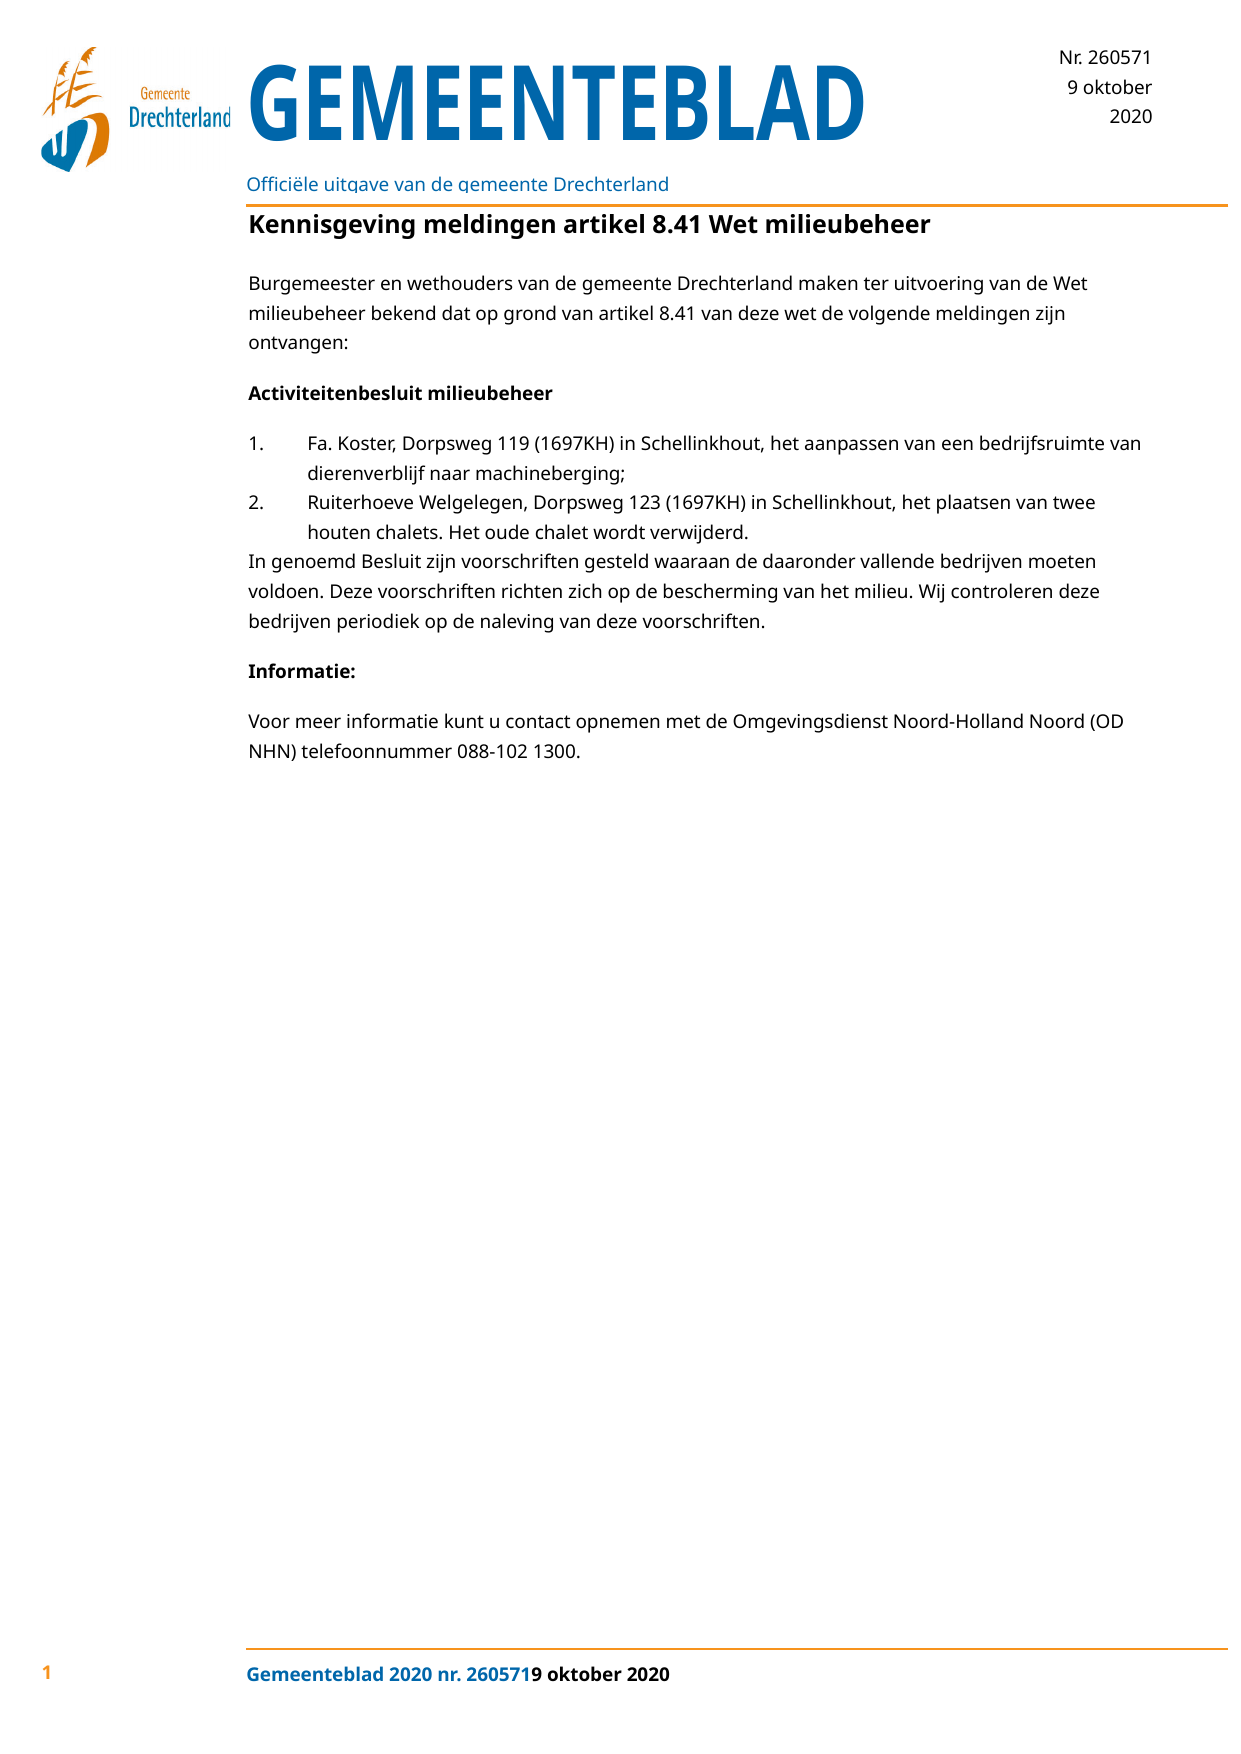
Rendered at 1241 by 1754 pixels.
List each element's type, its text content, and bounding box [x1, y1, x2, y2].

text Kennisgeving meldingen artikel 8.41 Wet milieubeheer [248, 207, 1152, 241]
picture [41, 47, 231, 172]
picture [226, 115, 231, 124]
list Ruiterhoeve Welgelegen, Dorpsweg 123 (1697KH) in Schellinkhout, het plaatsen van twee houten chalets. Het oude chalet wordt verwijderd. [248, 489, 1152, 545]
picture [41, 158, 64, 172]
text Burgemeester en wethouders van de gemeente Drechterland maken ter uitvoering van de Wet milieubeheer bekend dat op grond van artikel 8.41 van deze wet de volgende meldingen zijn ontvangen: [248, 270, 1152, 355]
text Informatie: [248, 658, 1152, 684]
text Voor meer informatie kunt u contact opnemen met de Omgevingsdienst Noord-Holland Noord (OD NHN) telefoonnummer 088-102 1300. [248, 709, 1152, 764]
list Fa. Koster, Dorpsweg 119 (1697KH) in Schellinkhout, het aanpassen van een bedrijfsruimte van dierenverblijf naar machineberging; [248, 430, 1152, 486]
text Activiteitenbesluit milieubeheer [248, 380, 1152, 406]
text In genoemd Besluit zijn voorschriften gesteld waaraan de daaronder vallende bedrijven moeten voldoen. Deze voorschriften richten zich op de bescherming van het milieu. Wij controleren deze bedrijven periodiek op de naleving van deze voorschriften. [248, 549, 1152, 633]
